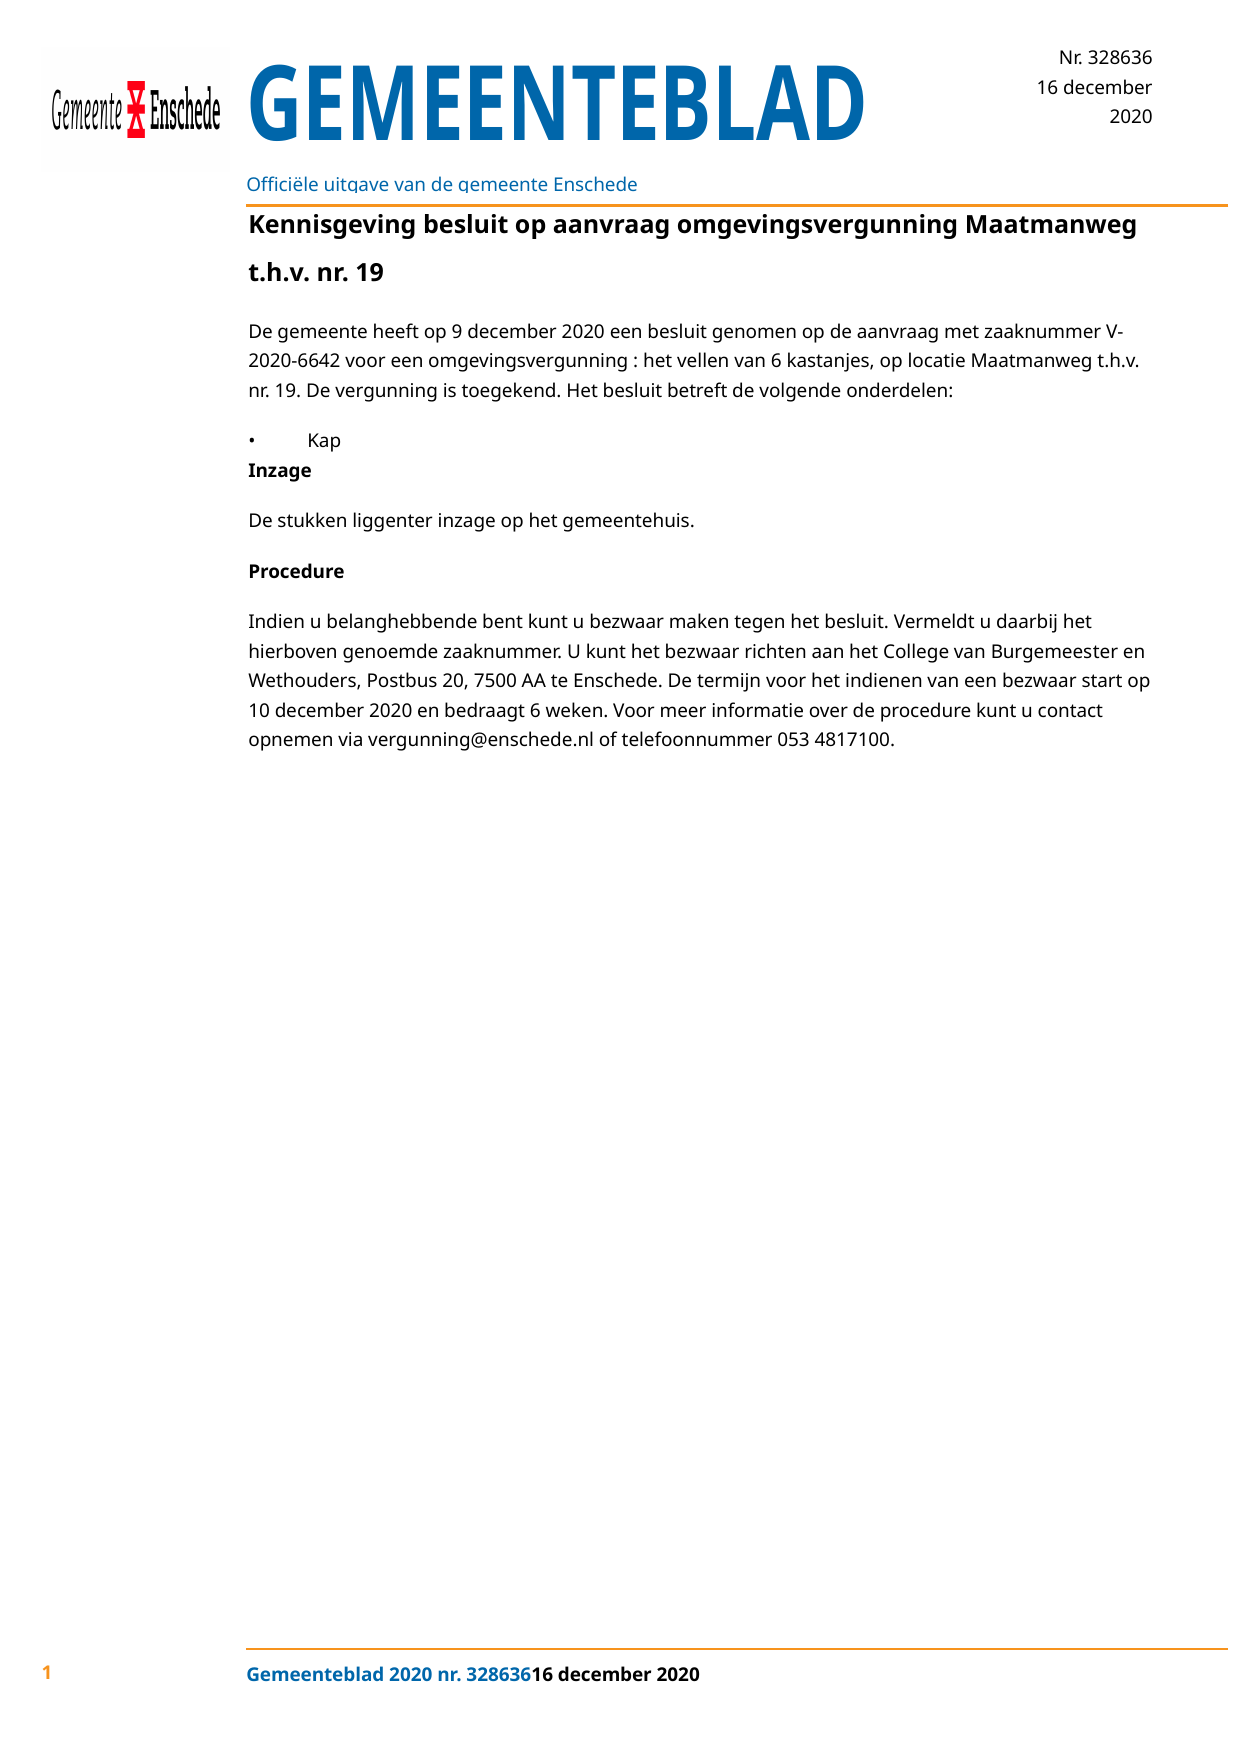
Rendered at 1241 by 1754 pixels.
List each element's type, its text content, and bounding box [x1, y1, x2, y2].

text Kennisgeving besluit op aanvraag omgevingsvergunning Maatmanweg t.h.v. nr. 19 [248, 207, 1152, 288]
text De gemeente heeft op 9 december 2020 een besluit genomen op de aanvraag met zaaknummer V-2020-6642 voor een omgevingsvergunning : het vellen van 6 kastanjes, op locatie Maatmanweg t.h.v. nr. 19. De vergunning is toegekend. Het besluit betreft de volgende onderdelen: [248, 318, 1152, 403]
text De stukken liggenter inzage op het gemeentehuis. [248, 507, 1152, 533]
text Procedure [248, 558, 1152, 584]
list Kap [248, 427, 1152, 453]
picture [41, 47, 231, 172]
text Indien u belanghebbende bent kunt u bezwaar maken tegen het besluit. Vermeldt u daarbij het hierboven genoemde zaaknummer. U kunt het bezwaar richten aan het College van Burgemees­ter en Wethouders, Postbus 20, 7500 AA te Enschede. De termijn voor het indienen van een bezwaar start op 10 december 2020 en bedraagt 6 weken. Voor meer informatie over de procedure kunt u contact opnemen via vergunning@enschede.nl of telefoonnummer 053 4817100. [248, 608, 1152, 752]
text Inzage [248, 457, 1152, 483]
